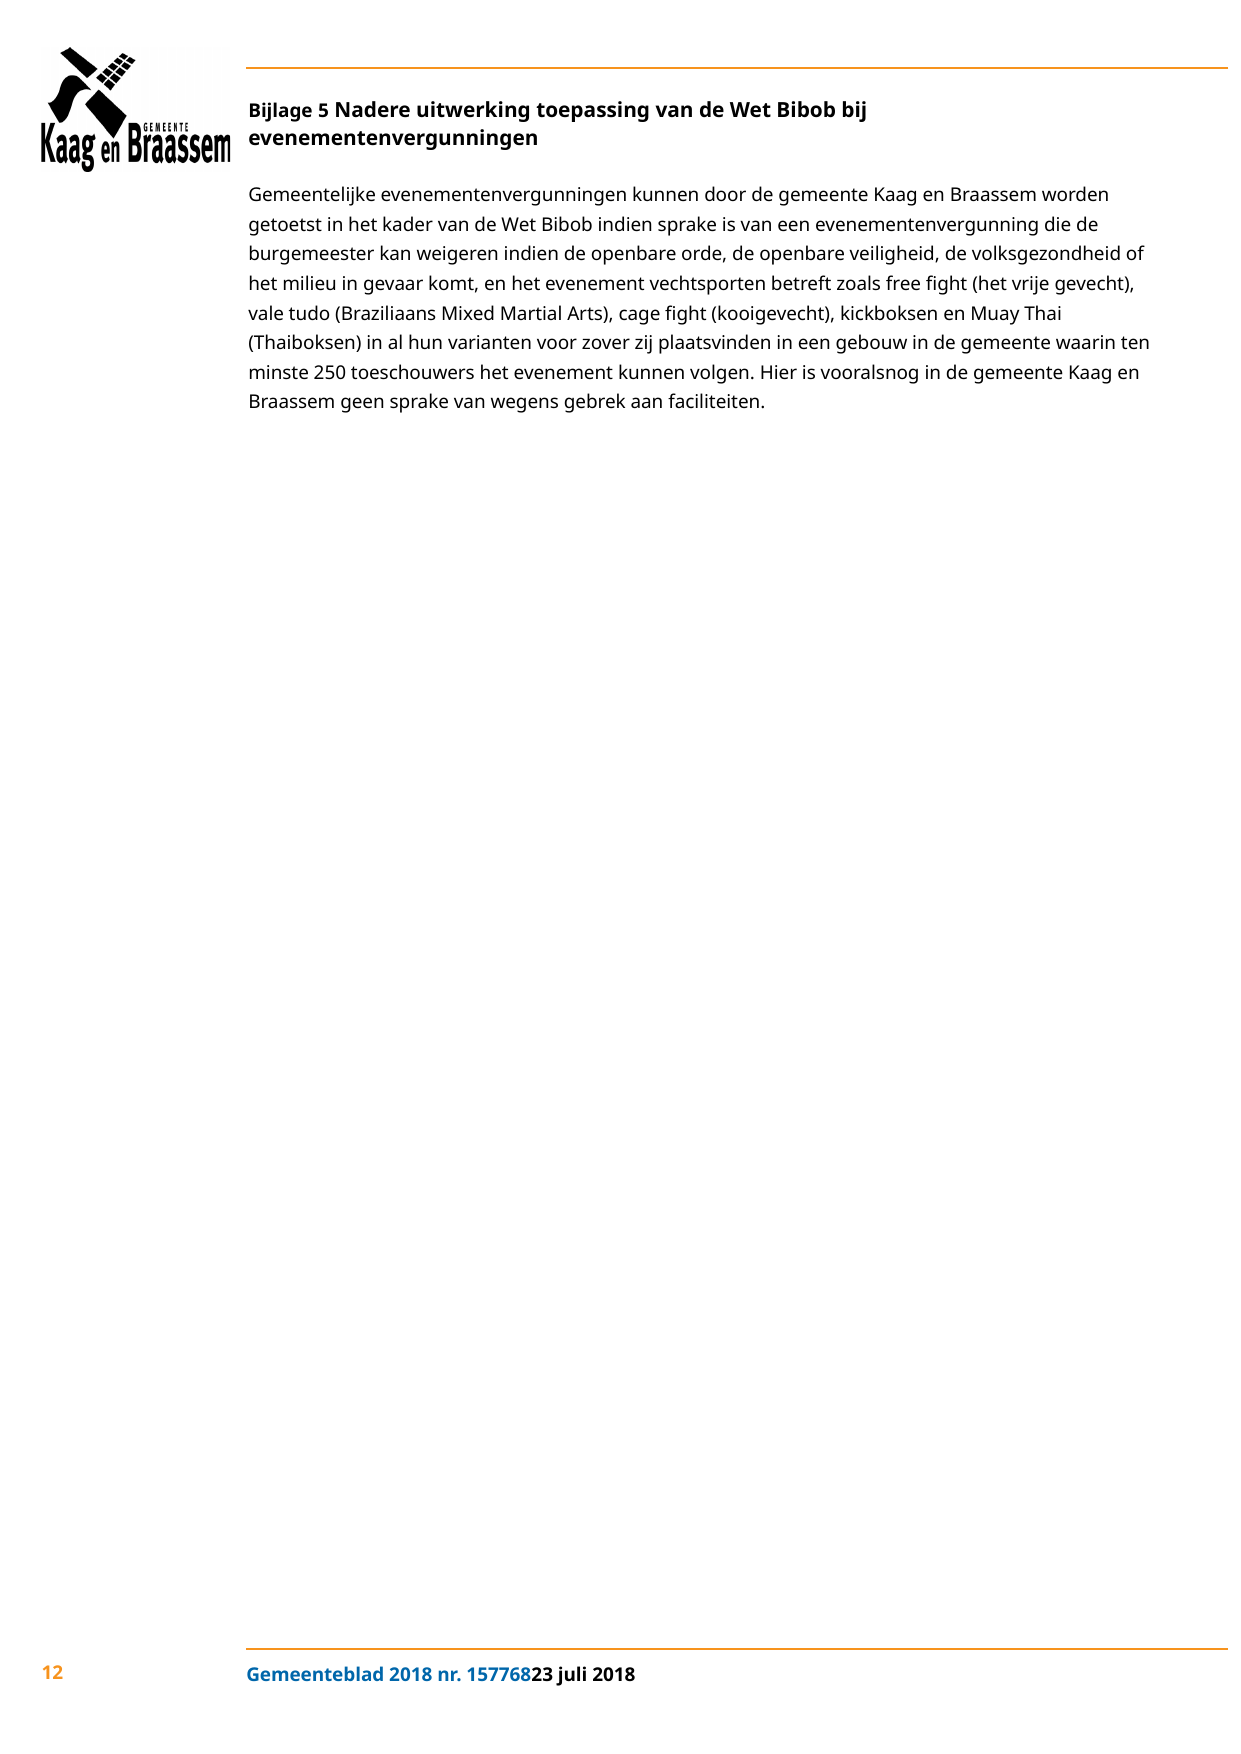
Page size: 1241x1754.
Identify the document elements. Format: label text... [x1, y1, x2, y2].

text Bijlage 5 Nadere uitwerking toepassing van de Wet Bibob bij evenementenvergunningen [248, 95, 1152, 152]
text Gemeentelijke evenementenvergunningen kunnen door de gemeente Kaag en Braassem worden getoetst in het kader van de Wet Bibob indien sprake is van een evenementenvergunning die de burgemeester kan weigeren indien de openbare orde, de openbare veiligheid, de volksgezondheid of het milieu in gevaar komt, en het evenement vechtsporten betreft zoals free fight (het vrije gevecht), vale tudo (Braziliaans Mixed Martial Arts), cage fight (kooigevecht), kickboksen en Muay Thai (Thaiboksen) in al hun varianten voor zover zij plaatsvinden in een gebouw in de gemeente waarin ten minste 250 toeschouwers het evenement kunnen volgen. Hier is vooralsnog in de gemeente Kaag en Braassem geen sprake van wegens gebrek aan faciliteiten. [248, 181, 1152, 414]
picture [41, 47, 231, 172]
